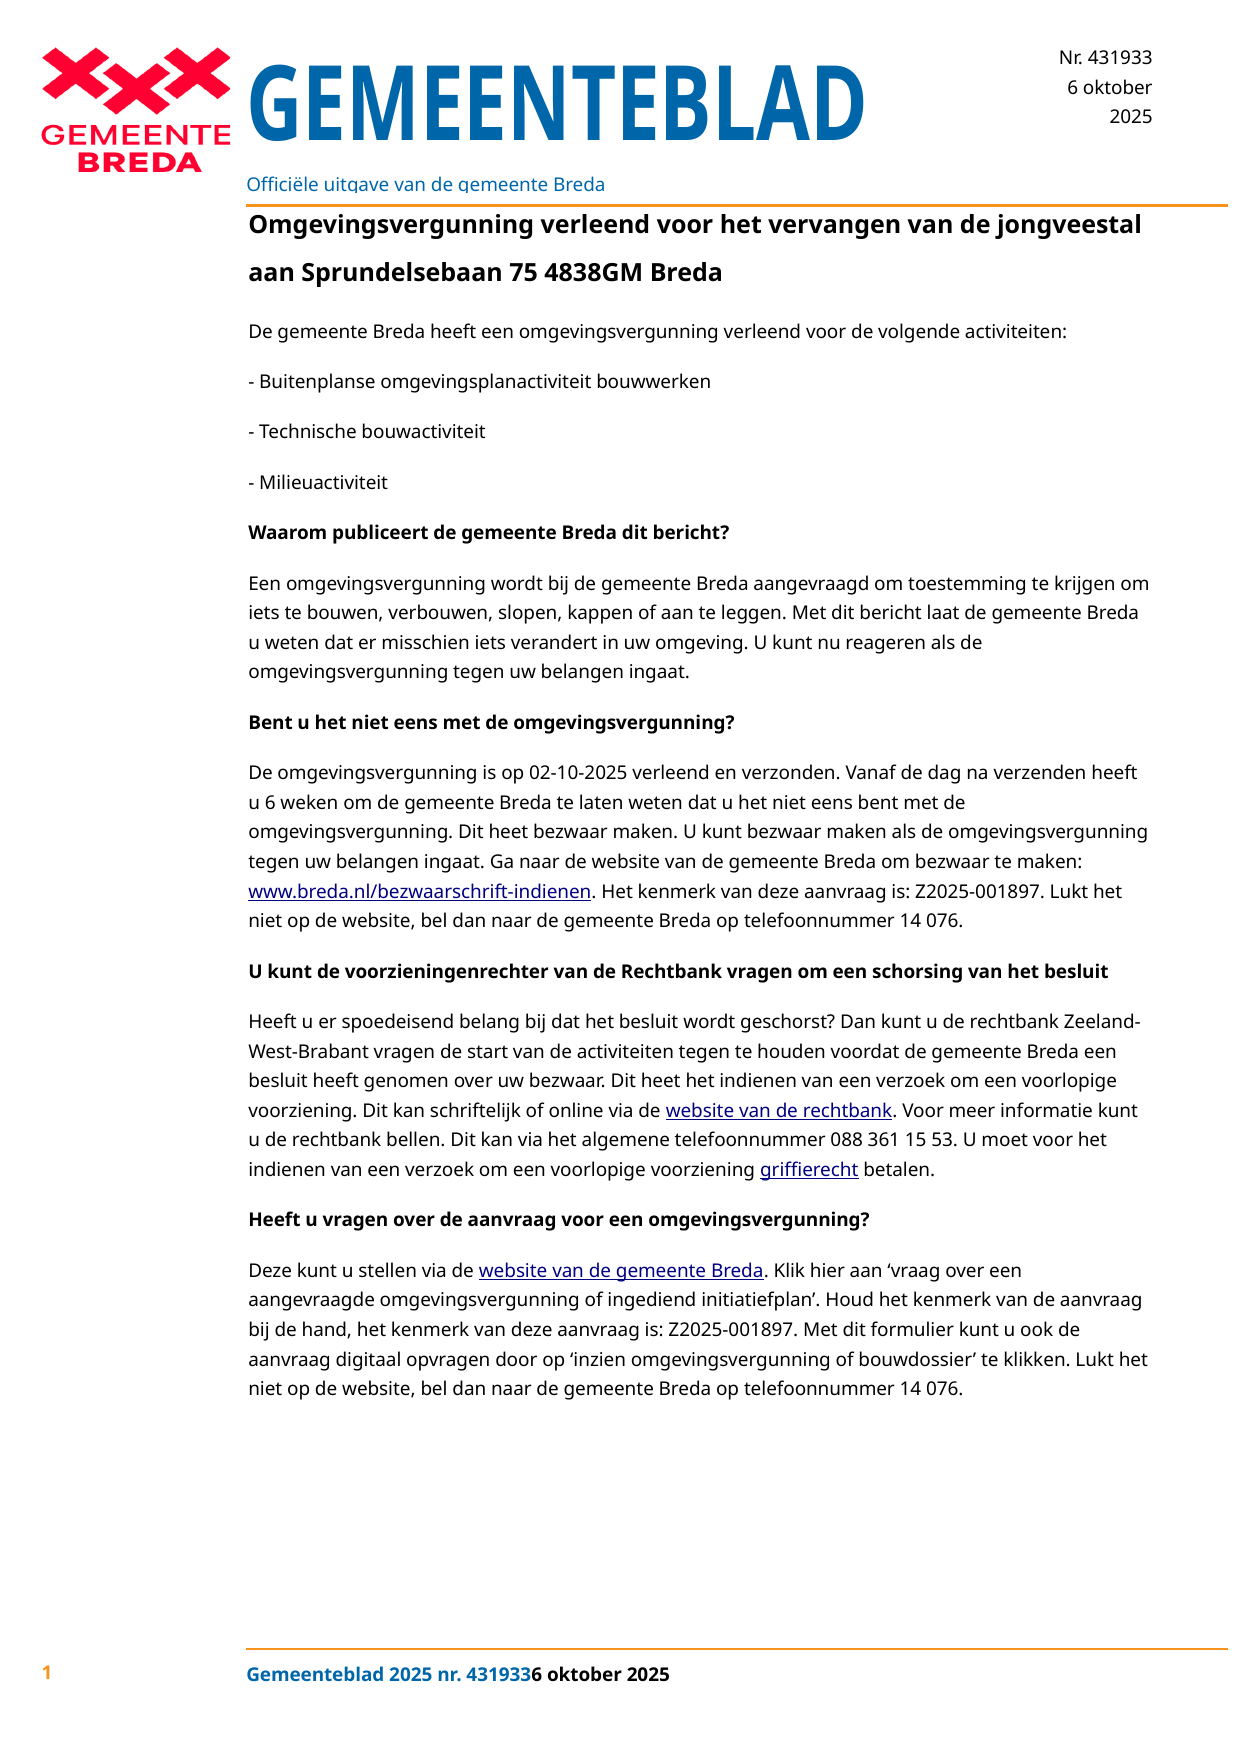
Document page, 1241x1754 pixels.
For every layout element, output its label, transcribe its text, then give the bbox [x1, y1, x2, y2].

text - Buitenplanse omgevingsplanactiviteit bouwwerken [248, 368, 1152, 394]
text Heeft u er spoedeisend belang bij dat het besluit wordt geschorst? Dan kunt u de rechtbank Zeeland-West-Brabant vragen de start van de activiteiten tegen te houden voordat de gemeente Breda een besluit heeft genomen over uw bezwaar. Dit heet het indienen van een verzoek om een voorlopige voorziening. Dit kan schriftelijk of online via de website van de rechtbank. Voor meer informatie kunt u de rechtbank bellen. Dit kan via het algemene telefoonnummer 088 361 15 53. U moet voor het indienen van een verzoek om een voorlopige voorziening griffierecht betalen. [248, 1008, 1152, 1182]
text Heeft u vragen over de aanvraag voor een omgevingsvergunning? [248, 1207, 1152, 1232]
text Waarom publiceert de gemeente Breda dit bericht? [248, 519, 1152, 545]
text Omgevingsvergunning verleend voor het vervangen van de jongveestal aan Sprundelsebaan 75 4838GM Breda [248, 207, 1152, 288]
picture [41, 47, 231, 172]
text U kunt de voorzieningenrechter van de Rechtbank vragen om een schorsing van het besluit [248, 958, 1152, 984]
text - Technische bouwactiviteit [248, 419, 1152, 444]
text De gemeente Breda heeft een omgevingsvergunning verleend voor de volgende activiteiten: [248, 318, 1152, 344]
text De omgevingsvergunning is op 02-10-2025 verleend en verzonden. Vanaf de dag na verzenden heeft u 6 weken om de gemeente Breda te laten weten dat u het niet eens bent met de omgevingsvergunning. Dit heet bezwaar maken. U kunt bezwaar maken als de omgevingsvergunning tegen uw belangen ingaat. Ga naar de website van de gemeente Breda om bezwaar te maken: www.breda.nl/bezwaarschrift-indienen. Het kenmerk van deze aanvraag is: Z2025-001897. Lukt het niet op de website, bel dan naar de gemeente Breda op telefoonnummer 14 076. [248, 759, 1152, 933]
text - Milieuactiviteit [248, 469, 1152, 495]
text Een omgevingsvergunning wordt bij de gemeente Breda aangevraagd om toestemming te krijgen om iets te bouwen, verbouwen, slopen, kappen of aan te leggen. Met dit bericht laat de gemeente Breda u weten dat er misschien iets verandert in uw omgeving. U kunt nu reageren als de omgevingsvergunning tegen uw belangen ingaat. [248, 570, 1152, 684]
text Bent u het niet eens met de omgevingsvergunning? [248, 709, 1152, 735]
text Deze kunt u stellen via de website van de gemeente Breda. Klik hier aan ‘vraag over een aangevraagde omgevingsvergunning of ingediend initiatiefplan’. Houd het kenmerk van de aanvraag bij de hand, het kenmerk van deze aanvraag is: Z2025-001897. Met dit formulier kunt u ook de aanvraag digitaal opvragen door op ‘inzien omgevingsvergunning of bouwdossier’ te klikken. Lukt het niet op de website, bel dan naar de gemeente Breda op telefoonnummer 14 076. [248, 1257, 1152, 1401]
